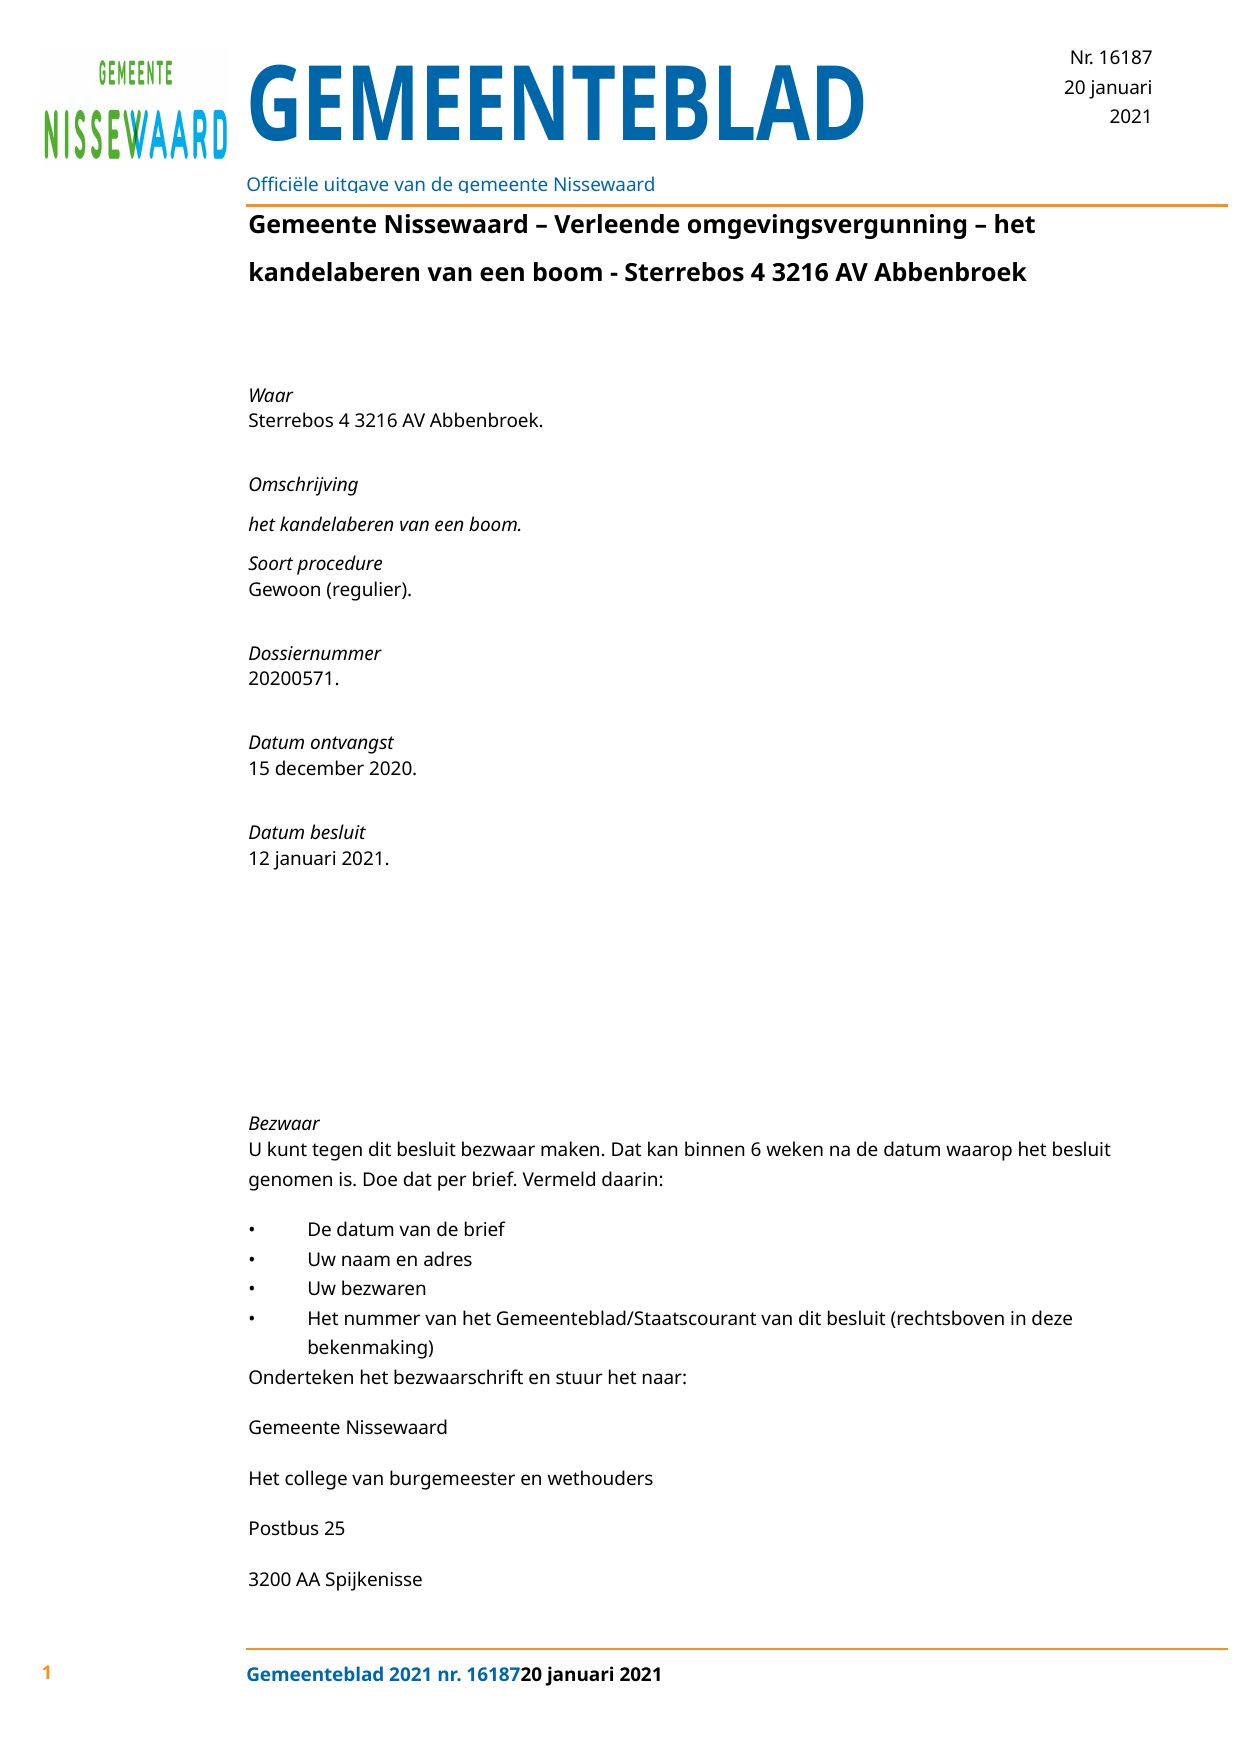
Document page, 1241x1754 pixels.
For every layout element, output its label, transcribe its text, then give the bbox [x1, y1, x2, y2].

text U kunt tegen dit besluit bezwaar maken. Dat kan binnen 6 weken na de datum waarop het besluit genomen is. Doe dat per brief. Vermeld daarin: [248, 1136, 1152, 1192]
text Datum besluit [248, 819, 1152, 845]
text Omschrijving [248, 472, 1152, 497]
text Dossiernummer [248, 640, 1152, 666]
text Gewoon (regulier). [248, 576, 1152, 602]
list Uw naam en adres [248, 1246, 1152, 1272]
list Het nummer van het Gemeenteblad/Staatscourant van dit besluit (rechtsboven in deze bekenmaking) [248, 1305, 1152, 1360]
text Soort procedure [248, 550, 1152, 576]
text Gemeente Nissewaard [248, 1414, 1152, 1440]
text Waar [248, 382, 1152, 408]
text Gemeente Nissewaard – Verleende omgevingsvergunning – het kandelaberen van een boom - Sterrebos 4 3216 AV Abbenbroek [248, 207, 1152, 288]
text Het college van burgemeester en wethouders [248, 1465, 1152, 1491]
picture [41, 47, 231, 172]
text 15 december 2020. [248, 755, 1152, 781]
text 3200 AA Spijkenisse [248, 1566, 1152, 1592]
list De datum van de brief [248, 1216, 1152, 1242]
text Datum ontvangst [248, 729, 1152, 755]
text 12 januari 2021. [248, 845, 1152, 871]
text Bezwaar [248, 1111, 1152, 1136]
text het kandelaberen van een boom. [248, 511, 1152, 537]
text 20200571. [248, 666, 1152, 691]
text Postbus 25 [248, 1515, 1152, 1541]
text Onderteken het bezwaarschrift en stuur het naar: [248, 1364, 1152, 1390]
text Sterrebos 4 3216 AV Abbenbroek. [248, 408, 1152, 433]
list Uw bezwaren [248, 1275, 1152, 1301]
